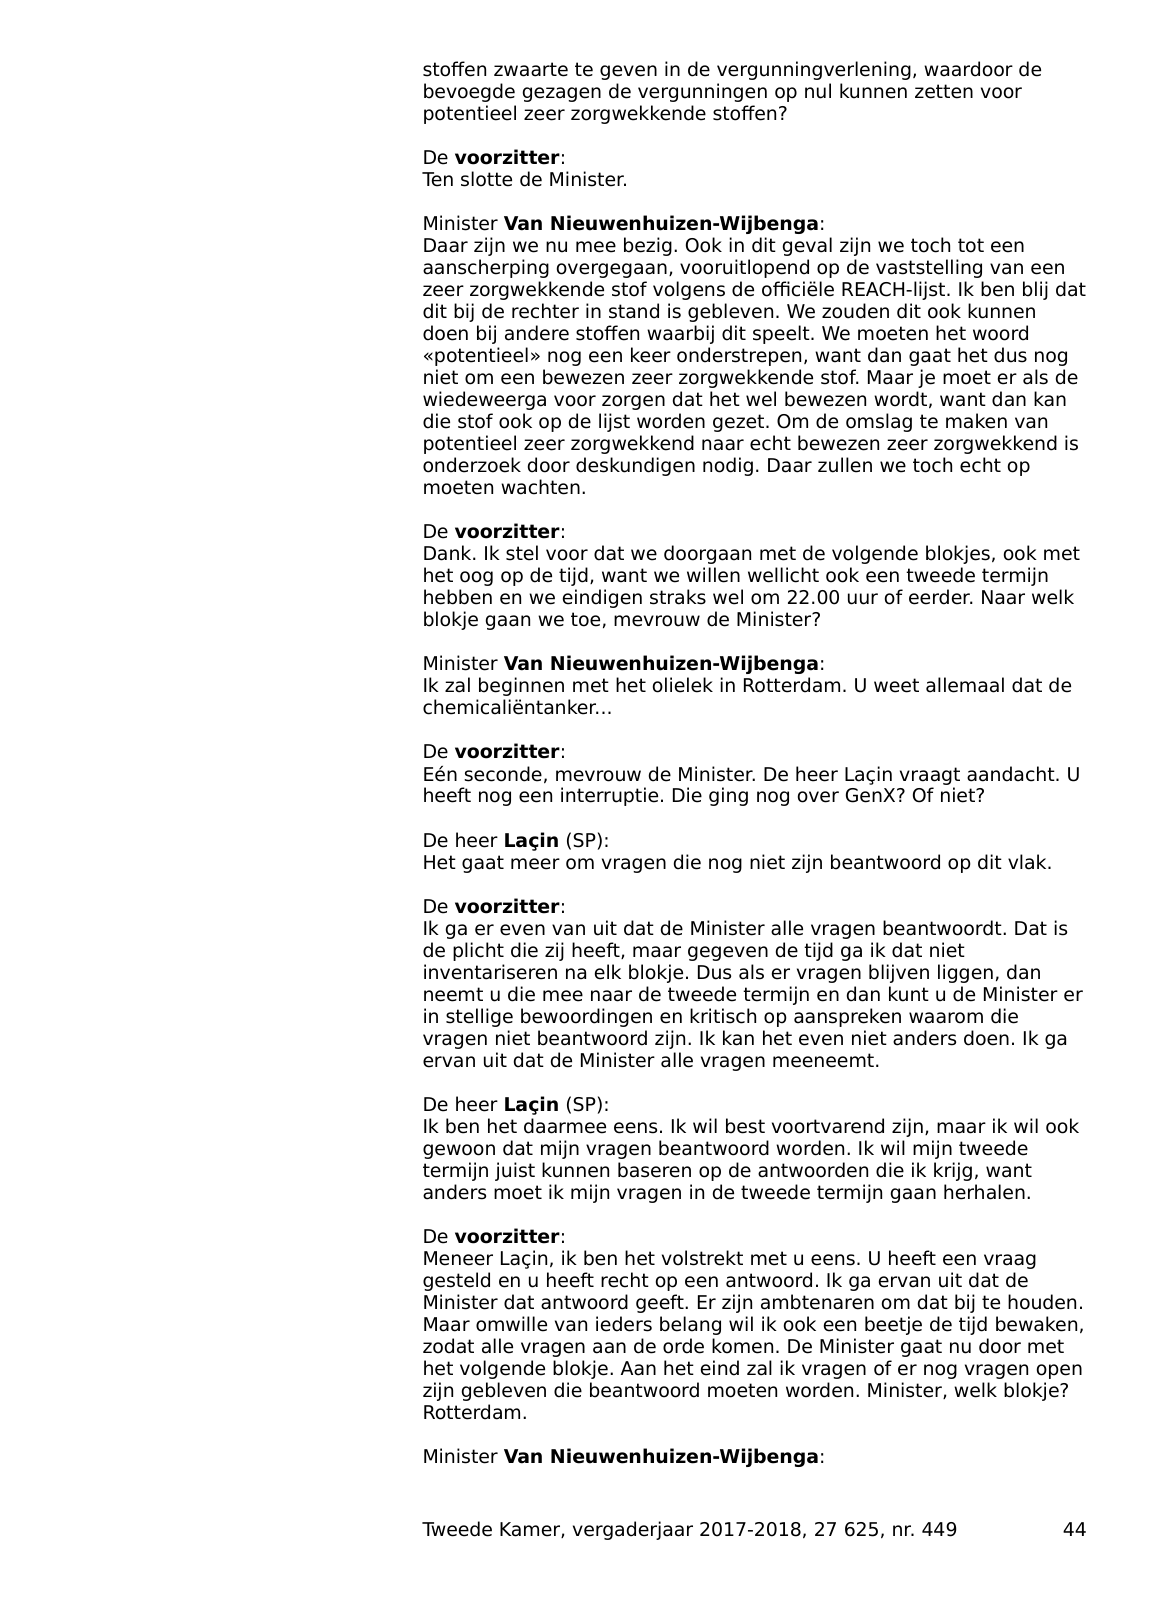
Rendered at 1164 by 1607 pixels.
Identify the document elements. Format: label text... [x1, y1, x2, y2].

text Meneer Laçin, ik ben het volstrekt met u eens. U heeft een vraag gesteld en u heeft recht op een antwoord. Ik ga ervan uit dat de Minister dat antwoord geeft. Er zijn ambtenaren om dat bij te houden. Maar omwille van ieders belang wil ik ook een beetje de tijd bewaken, zodat alle vragen aan de orde komen. De Minister gaat nu door met het volgende blokje. Aan het eind zal ik vragen of er nog vragen open zijn gebleven die beantwoord moeten worden. Minister, welk blokje? Rotterdam. [422, 1248, 1087, 1424]
text Minister Van Nieuwenhuizen-Wijbenga: [422, 213, 1087, 235]
text Ik zal beginnen met het olielek in Rotterdam. U weet allemaal dat de chemicaliëntanker... [422, 675, 1087, 719]
text Daar zijn we nu mee bezig. Ook in dit geval zijn we toch tot een aanscherping overgegaan, vooruitlopend op de vaststelling van een zeer zorgwekkende stof volgens de officiële REACH-lijst. Ik ben blij dat dit bij de rechter in stand is gebleven. We zouden dit ook kunnen doen bij andere stoffen waarbij dit speelt. We moeten het woord «potentieel» nog een keer onderstrepen, want dan gaat het dus nog niet om een bewezen zeer zorgwekkende stof. Maar je moet er als de wiedeweerga voor zorgen dat het wel bewezen wordt, want dan kan die stof ook op de lijst worden gezet. Om de omslag te maken van potentieel zeer zorgwekkend naar echt bewezen zeer zorgwekkend is onderzoek door deskundigen nodig. Daar zullen we toch echt op moeten wachten. [422, 235, 1087, 499]
text De voorzitter: [422, 521, 1087, 543]
text De voorzitter: [422, 147, 1087, 169]
text De heer Laçin (SP): [422, 829, 1087, 852]
text stoffen zwaarte te geven in de vergunningverlening, waardoor de bevoegde gezagen de vergunningen op nul kunnen zetten voor potentieel zeer zorgwekkende stoffen? [422, 59, 1087, 125]
text Minister Van Nieuwenhuizen-Wijbenga: [422, 653, 1087, 675]
text De voorzitter: [422, 1226, 1087, 1248]
text Eén seconde, mevrouw de Minister. De heer Laçin vraagt aandacht. U heeft nog een interruptie. Die ging nog over GenX? Of niet? [422, 763, 1087, 807]
text Minister Van Nieuwenhuizen-Wijbenga: [422, 1446, 1087, 1468]
text Ik ga er even van uit dat de Minister alle vragen beantwoordt. Dat is de plicht die zij heeft, maar gegeven de tijd ga ik dat niet inventariseren na elk blokje. Dus als er vragen blijven liggen, dan neemt u die mee naar de tweede termijn en dan kunt u de Minister er in stellige bewoordingen en kritisch op aanspreken waarom die vragen niet beantwoord zijn. Ik kan het even niet anders doen. Ik ga ervan uit dat de Minister alle vragen meeneemt. [422, 918, 1087, 1072]
text Ten slotte de Minister. [422, 169, 1087, 191]
text De heer Laçin (SP): [422, 1094, 1087, 1116]
text De voorzitter: [422, 896, 1087, 918]
text De voorzitter: [422, 741, 1087, 763]
text Ik ben het daarmee eens. Ik wil best voortvarend zijn, maar ik wil ook gewoon dat mijn vragen beantwoord worden. Ik wil mijn tweede termijn juist kunnen baseren op de antwoorden die ik krijg, want anders moet ik mijn vragen in de tweede termijn gaan herhalen. [422, 1116, 1087, 1204]
text Het gaat meer om vragen die nog niet zijn beantwoord op dit vlak. [422, 852, 1087, 873]
text Dank. Ik stel voor dat we doorgaan met de volgende blokjes, ook met het oog op de tijd, want we willen wellicht ook een tweede termijn hebben en we eindigen straks wel om 22.00 uur of eerder. Naar welk blokje gaan we toe, mevrouw de Minister? [422, 543, 1087, 631]
